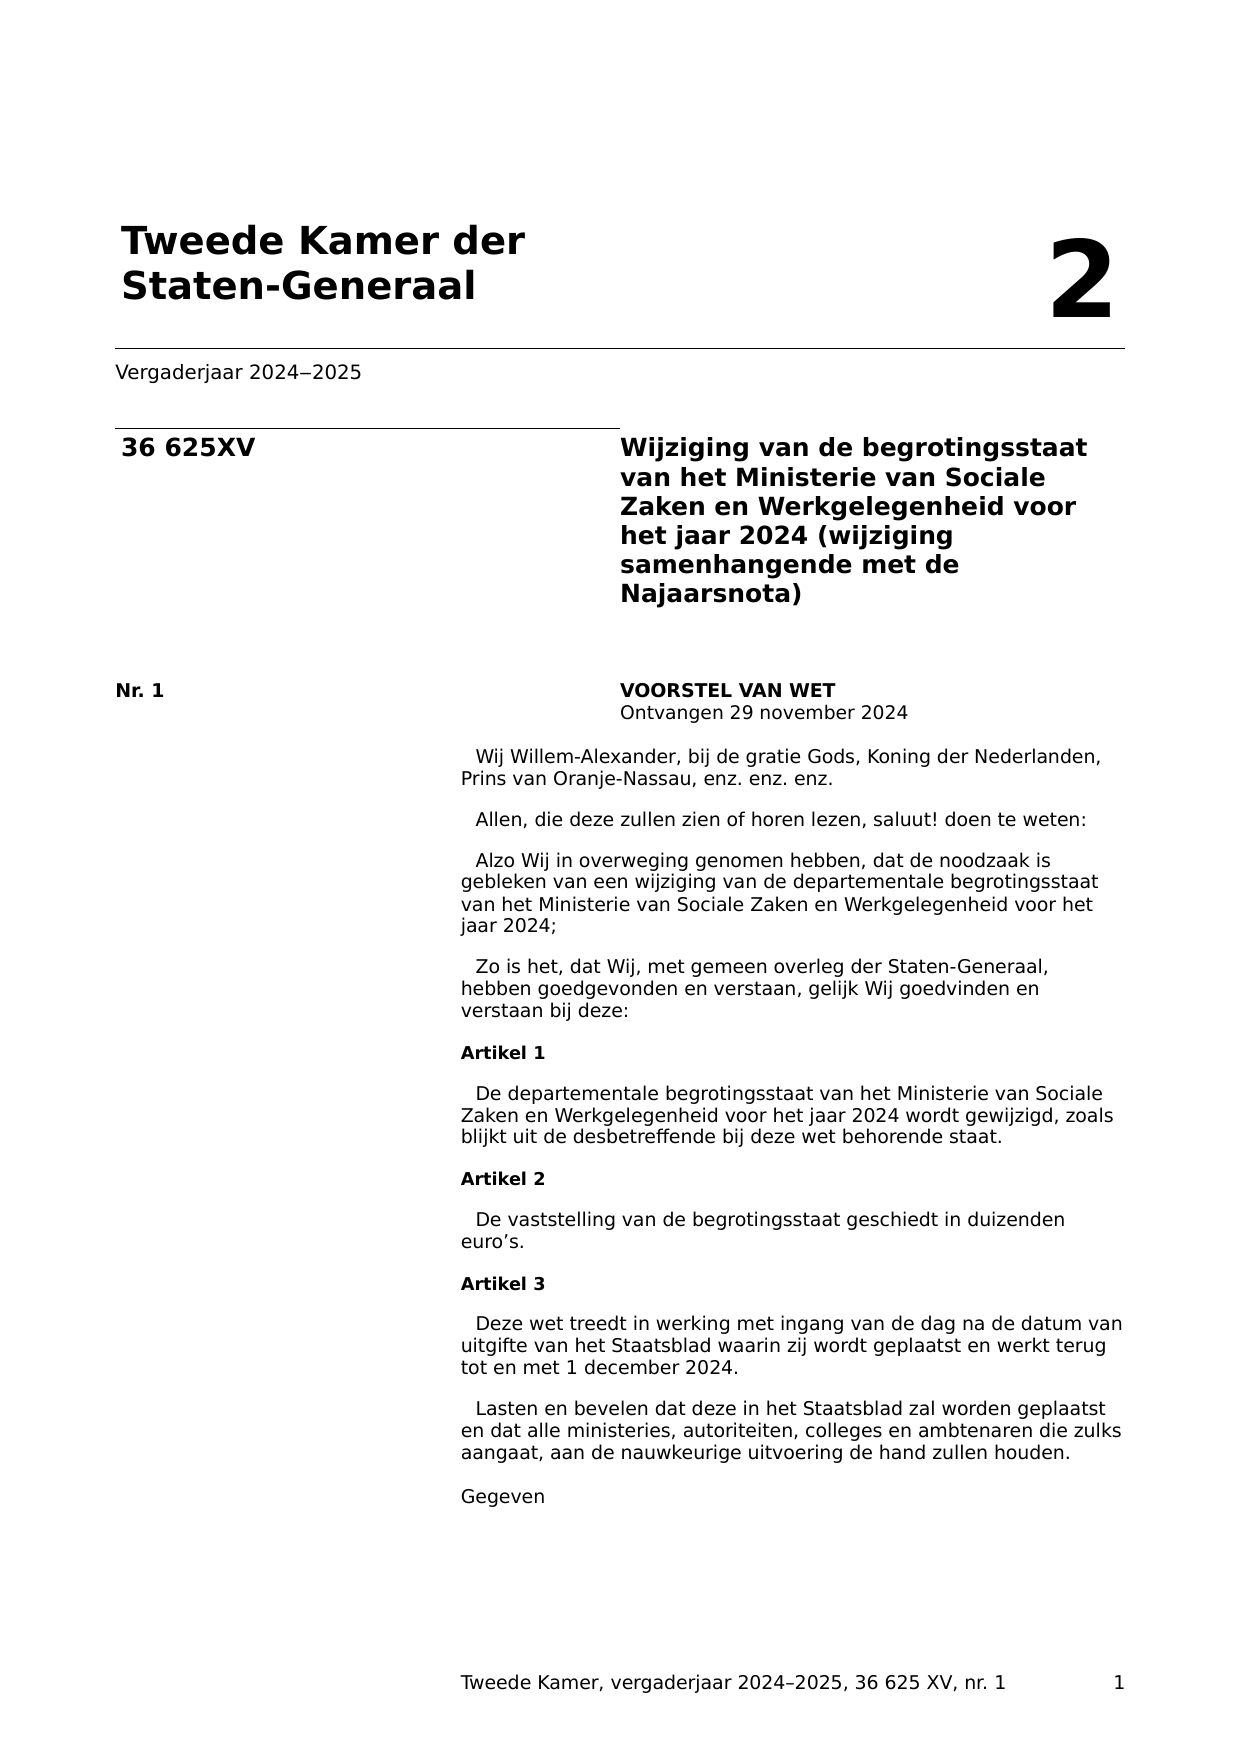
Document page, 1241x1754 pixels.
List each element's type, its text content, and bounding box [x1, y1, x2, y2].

title Artikel 2 [461, 1167, 1125, 1190]
title Artikel 1 [461, 1041, 1125, 1064]
text Lasten en bevelen dat deze in het Staatsblad zal worden geplaatst en dat alle ministeries, autoriteiten, colleges en ambtenaren die zulks aangaat, aan de nauwkeurige uitvoering de hand zullen houden. [461, 1398, 1125, 1464]
text Alzo Wij in overweging genomen hebben, dat de noodzaak is gebleken van een wijziging van de departementale begrotingsstaat van het Ministerie van Sociale Zaken en Werkgelegenheid voor het jaar 2024; [461, 849, 1125, 937]
text Deze wet treedt in werking met ingang van de dag na de datum van uitgifte van het Staatsblad waarin zij wordt geplaatst en werkt terug tot en met 1 december 2024. [461, 1313, 1125, 1379]
table_header Voorstel van Wet Ontvangen 29 november 2024 [620, 680, 1125, 746]
table_header 2 [620, 213, 1125, 348]
table_header Tweede Kamer der Staten-Generaal [115, 213, 620, 348]
text Wij Willem-Alexander, bij de gratie Gods, Koning der Nederlanden, Prins van Oranje-Nassau, enz. enz. enz. [461, 746, 1125, 790]
text Allen, die deze zullen zien of horen lezen, saluut! doen te weten: [461, 809, 1125, 831]
text Zo is het, dat Wij, met gemeen overleg der Staten-Generaal, hebben goedgevonden en verstaan, gelijk Wij goedvinden en verstaan bij deze: [461, 956, 1125, 1022]
text De vaststelling van de begrotingsstaat geschiedt in duizenden euro’s. [461, 1209, 1125, 1253]
table_cell Vergaderjaar 2024‒2025 [115, 349, 1125, 384]
table_header 36 625XV [115, 429, 620, 614]
text De departementale begrotingsstaat van het Ministerie van Sociale Zaken en Werkgelegenheid voor het jaar 2024 wordt gewijzigd, zoals blijkt uit de desbetreffende bij deze wet behorende staat. [461, 1082, 1125, 1148]
table_header Nr. 1 [115, 680, 620, 746]
table_header Wijziging van de begrotingsstaat van het Ministerie van Sociale Zaken en Werkgelegenheid voor het jaar 2024 (wijziging samenhangende met de Najaarsnota) [620, 428, 1125, 614]
title Artikel 3 [461, 1272, 1125, 1294]
text Gegeven [461, 1486, 1125, 1508]
